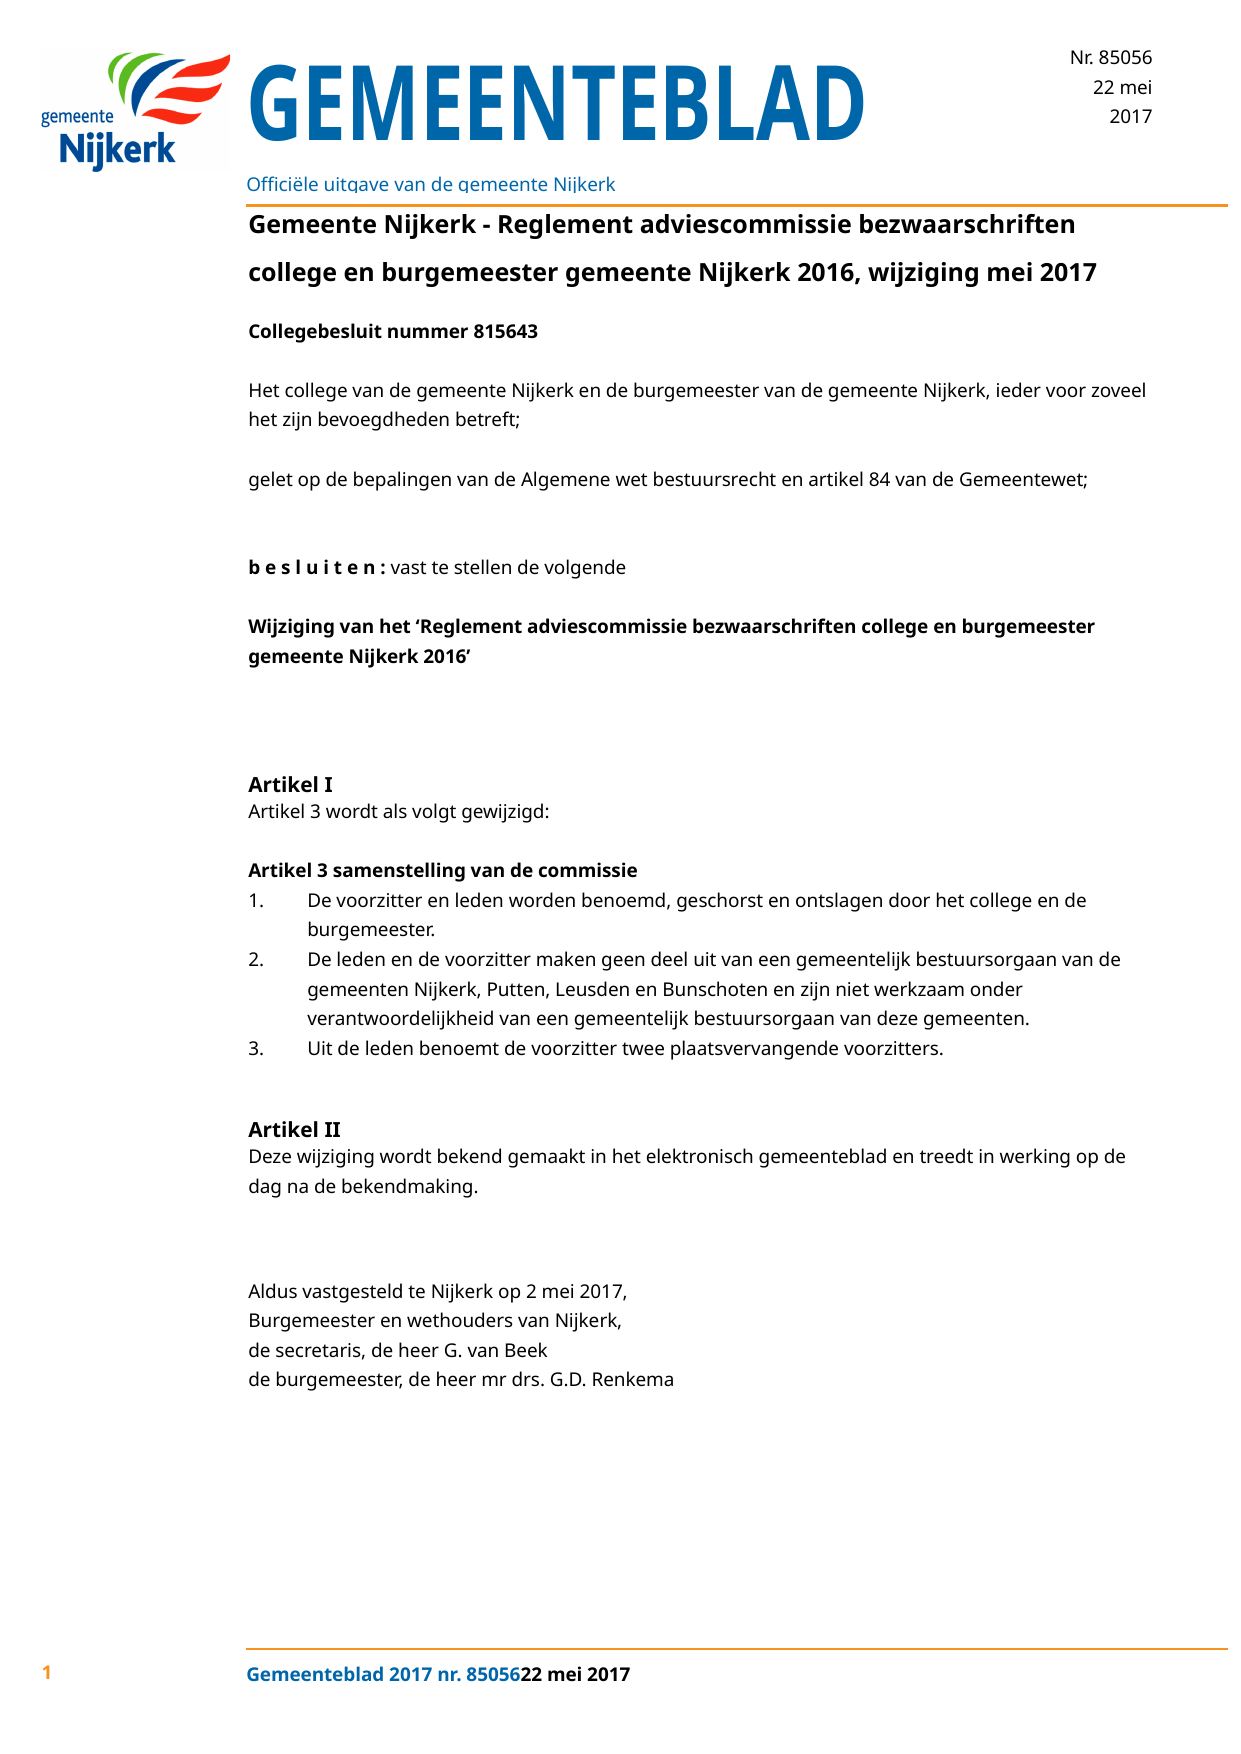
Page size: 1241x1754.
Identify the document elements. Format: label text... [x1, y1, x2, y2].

picture [41, 47, 231, 172]
text Het college van de gemeente Nijkerk en de burgemeester van de gemeente Nijkerk, ieder voor zoveel het zijn bevoegdheden betreft; [248, 377, 1152, 432]
text Artikel 3 samenstelling van de commissie [248, 857, 1152, 883]
text Deze wijziging wordt bekend gemaakt in het elektronisch gemeenteblad en treedt in werking op de dag na de bekendmaking. [248, 1143, 1152, 1199]
list De leden en de voorzitter maken geen deel uit van een gemeentelijk bestuursorgaan van de gemeenten Nijkerk, Putten, Leusden en Bunschoten en zijn niet werkzaam onder verantwoordelijkheid van een gemeentelijk bestuursorgaan van deze gemeenten. [248, 946, 1152, 1031]
list Uit de leden benoemt de voorzitter twee plaatsvervangende voorzitters. [248, 1035, 1152, 1061]
text Wijziging van het ‘Reglement adviescommissie bezwaarschriften college en burgemeester gemeente Nijkerk 2016’ [248, 614, 1152, 669]
text gelet op de bepalingen van de Algemene wet bestuursrecht en artikel 84 van de Gemeentewet; [248, 466, 1152, 492]
text b e s l u i t e n : vast te stellen de volgende [248, 554, 1152, 580]
text de burgemeester, de heer mr drs. G.D. Renkema [248, 1367, 1152, 1392]
text Artikel II [248, 1115, 1152, 1143]
text Artikel I [248, 770, 1152, 798]
text Collegebesluit nummer 815643 [248, 318, 1152, 344]
text Burgemeester en wethouders van Nijkerk, [248, 1307, 1152, 1333]
text Aldus vastgesteld te Nijkerk op 2 mei 2017, [248, 1278, 1152, 1303]
text de secretaris, de heer G. van Beek [248, 1337, 1152, 1363]
text Gemeente Nijkerk - Reglement adviescommissie bezwaarschriften college en burgemeester gemeente Nijkerk 2016, wijziging mei 2017 [248, 207, 1152, 288]
list De voorzitter en leden worden benoemd, geschorst en ontslagen door het college en de burgemeester. [248, 887, 1152, 942]
text Artikel 3 wordt als volgt gewijzigd: [248, 798, 1152, 824]
